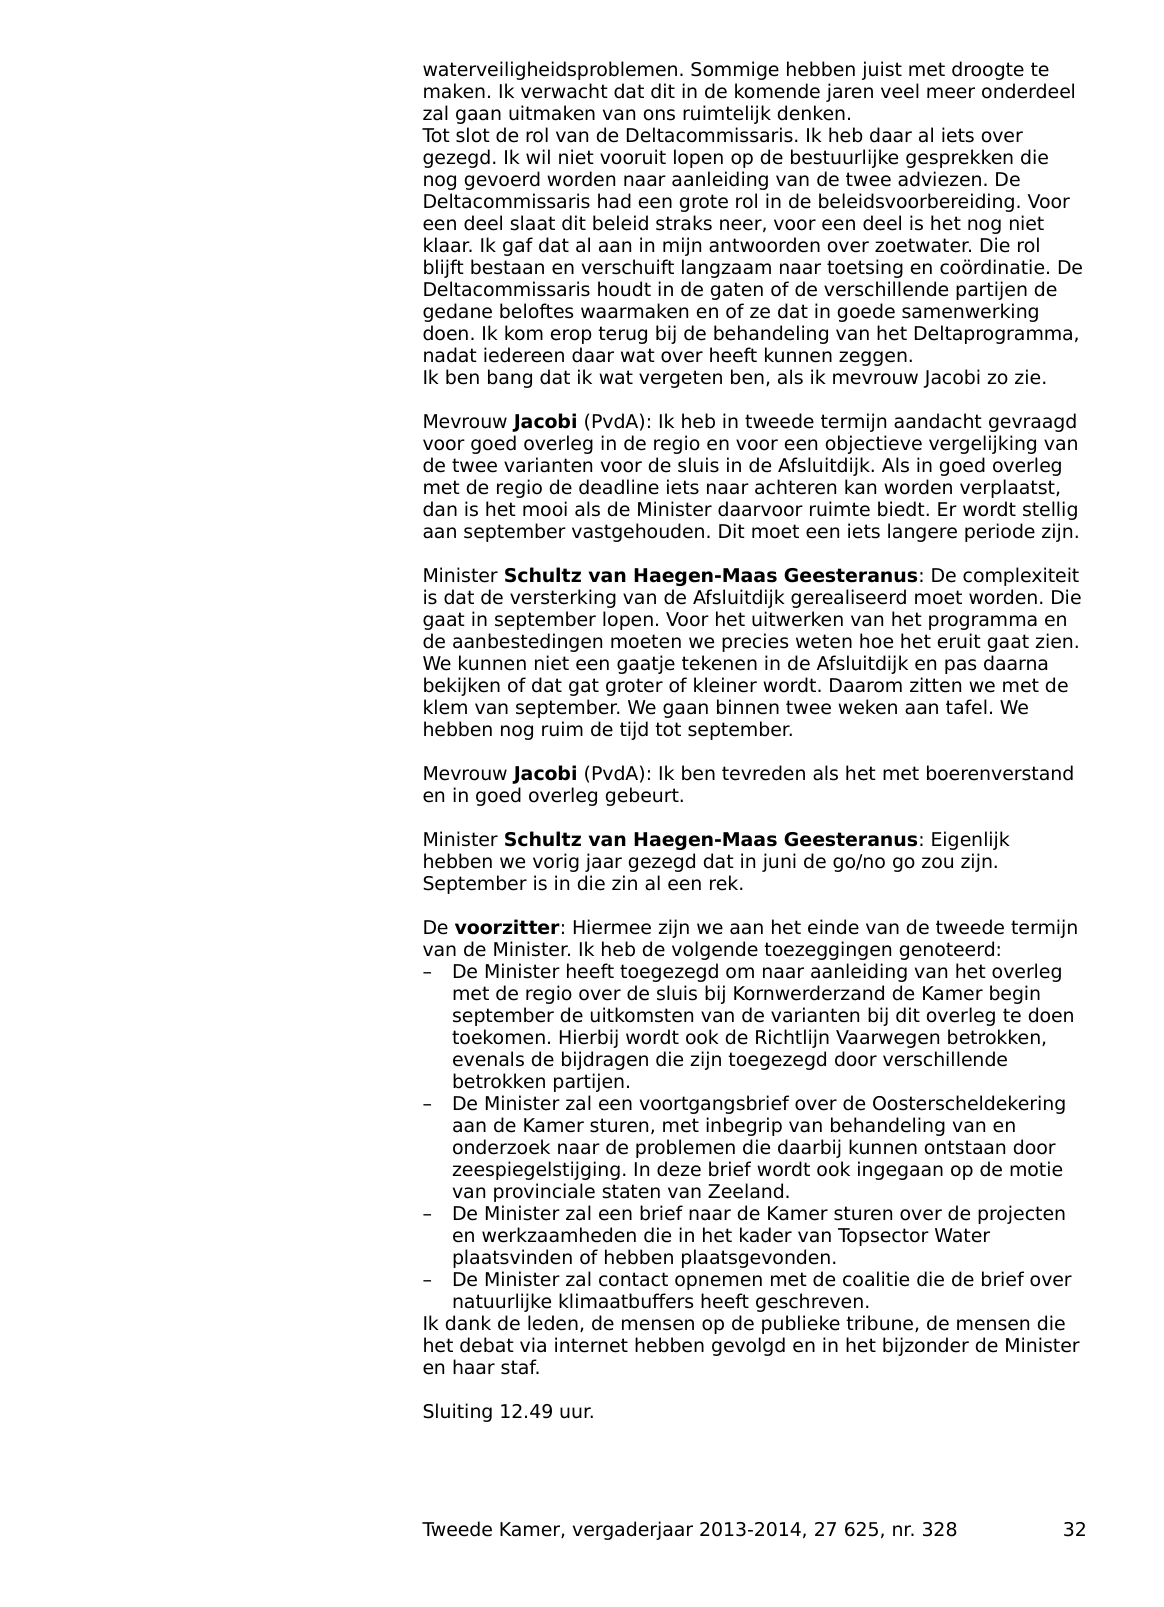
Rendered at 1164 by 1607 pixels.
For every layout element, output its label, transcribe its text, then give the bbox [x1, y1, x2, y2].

text Sluiting 12.49 uur. [422, 1401, 1087, 1423]
text De voorzitter: Hiermee zijn we aan het einde van de tweede termijn van de Minister. Ik heb de volgende toezeggingen genoteerd: [422, 917, 1087, 961]
text waterveiligheidsproblemen. Sommige hebben juist met droogte te maken. Ik verwacht dat dit in de komende jaren veel meer onderdeel zal gaan uitmaken van ons ruimtelijk denken. [422, 59, 1087, 125]
text Mevrouw Jacobi (PvdA): Ik ben tevreden als het met boerenverstand en in goed overleg gebeurt. [422, 763, 1087, 807]
text – De Minister zal een voortgangsbrief over de Oosterscheldekering aan de Kamer sturen, met inbegrip van behandeling van en onderzoek naar de problemen die daarbij kunnen ontstaan door zeespiegelstijging. In deze brief wordt ook ingegaan op de motie van provinciale staten van Zeeland. [422, 1093, 1087, 1203]
text – De Minister zal een brief naar de Kamer sturen over de projecten en werkzaamheden die in het kader van Topsector Water plaatsvinden of hebben plaatsgevonden. [422, 1203, 1087, 1269]
text Minister Schultz van Haegen-Maas Geesteranus: De complexiteit is dat de versterking van de Afsluitdijk gerealiseerd moet worden. Die gaat in september lopen. Voor het uitwerken van het programma en de aanbestedingen moeten we precies weten hoe het eruit gaat zien. We kunnen niet een gaatje tekenen in de Afsluitdijk en pas daarna bekijken of dat gat groter of kleiner wordt. Daarom zitten we met de klem van september. We gaan binnen twee weken aan tafel. We hebben nog ruim de tijd tot september. [422, 565, 1087, 741]
text – De Minister zal contact opnemen met de coalitie die de brief over natuurlijke klimaatbuffers heeft geschreven. [422, 1269, 1087, 1313]
text – De Minister heeft toegezegd om naar aanleiding van het overleg met de regio over de sluis bij Kornwerderzand de Kamer begin september de uitkomsten van de varianten bij dit overleg te doen toekomen. Hierbij wordt ook de Richtlijn Vaarwegen betrokken, evenals de bijdragen die zijn toegezegd door verschillende betrokken partijen. [422, 961, 1087, 1093]
text Ik ben bang dat ik wat vergeten ben, als ik mevrouw Jacobi zo zie. [422, 367, 1087, 389]
text Minister Schultz van Haegen-Maas Geesteranus: Eigenlijk hebben we vorig jaar gezegd dat in juni de go/no go zou zijn. September is in die zin al een rek. [422, 829, 1087, 895]
text Tot slot de rol van de Deltacommissaris. Ik heb daar al iets over gezegd. Ik wil niet vooruit lopen op de bestuurlijke gesprekken die nog gevoerd worden naar aanleiding van de twee adviezen. De Deltacommissaris had een grote rol in de beleidsvoorbereiding. Voor een deel slaat dit beleid straks neer, voor een deel is het nog niet klaar. Ik gaf dat al aan in mijn antwoorden over zoetwater. Die rol blijft bestaan en verschuift langzaam naar toetsing en coördinatie. De Deltacommissaris houdt in de gaten of de verschillende partijen de gedane beloftes waarmaken en of ze dat in goede samenwerking doen. Ik kom erop terug bij de behandeling van het Deltaprogramma, nadat iedereen daar wat over heeft kunnen zeggen. [422, 125, 1087, 367]
text Mevrouw Jacobi (PvdA): Ik heb in tweede termijn aandacht gevraagd voor goed overleg in de regio en voor een objectieve vergelijking van de twee varianten voor de sluis in de Afsluitdijk. Als in goed overleg met de regio de deadline iets naar achteren kan worden verplaatst, dan is het mooi als de Minister daarvoor ruimte biedt. Er wordt stellig aan september vastgehouden. Dit moet een iets langere periode zijn. [422, 411, 1087, 543]
text Ik dank de leden, de mensen op de publieke tribune, de mensen die het debat via internet hebben gevolgd en in het bijzonder de Minister en haar staf. [422, 1313, 1087, 1379]
